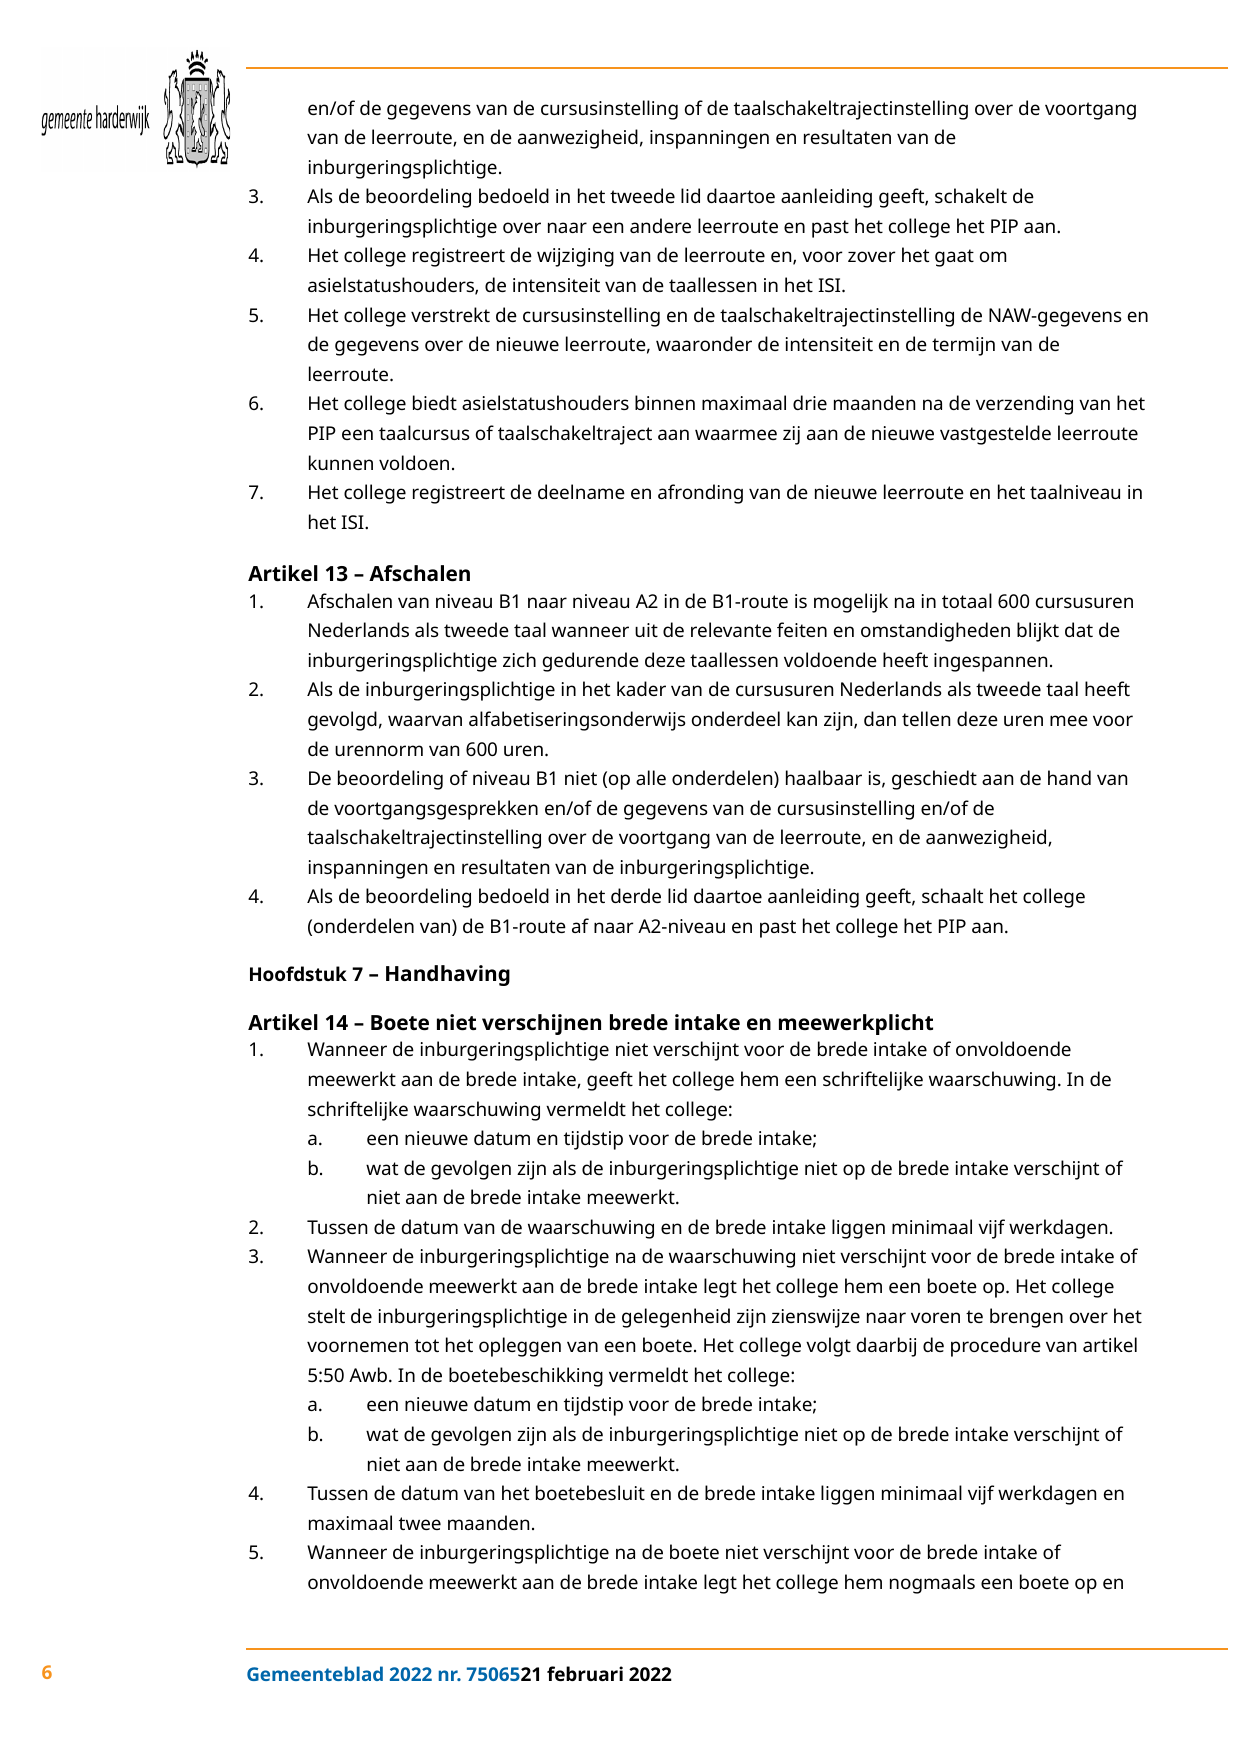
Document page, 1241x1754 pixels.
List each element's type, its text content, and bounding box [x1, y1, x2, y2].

list Als de beoordeling bedoeld in het tweede lid daartoe aanleiding geeft, schakelt de inburgeringsplichtige over naar een andere leerroute en past het college het PIP aan. [248, 183, 1152, 239]
list Het college verstrekt de cursusinstelling en de taalschakeltrajectinstelling de NAW-gegevens en de gegevens over de nieuwe leerroute, waaronder de intensiteit en de termijn van de leerroute. [248, 302, 1152, 387]
list Wanneer de inburgeringsplichtige na de waarschuwing niet verschijnt voor de brede intake of onvoldoende meewerkt aan de brede intake legt het college hem een boete op. Het college stelt de inburgeringsplichtige in de gelegenheid zijn zienswijze naar voren te brengen over het voornemen tot het opleggen van een boete. Het college volgt daarbij de procedure van artikel 5:50 Awb. In de boetebeschikking vermeldt het college: [248, 1244, 1152, 1388]
list Het college biedt asielstatushouders binnen maximaal drie maanden na de verzending van het PIP een taalcursus of taalschakeltraject aan waarmee zij aan de nieuwe vastgestelde leerroute kunnen voldoen. [248, 391, 1152, 476]
list Als de beoordeling bedoeld in het derde lid daartoe aanleiding geeft, schaalt het college (onderdelen van) de B1-route af naar A2-niveau en past het college het PIP aan. [248, 884, 1152, 939]
list Tussen de datum van het boetebesluit en de brede intake liggen minimaal vijf werkdagen en maximaal twee maanden. [248, 1480, 1152, 1536]
list Afschalen van niveau B1 naar niveau A2 in de B1-route is mogelijk na in totaal 600 cursusuren Nederlands als tweede taal wanneer uit de relevante feiten en omstandigheden blijkt dat de inburgeringsplichtige zich gedurende deze taallessen voldoende heeft ingespannen. [248, 588, 1152, 673]
list Wanneer de inburgeringsplichtige niet verschijnt voor de brede intake of onvoldoende meewerkt aan de brede intake, geeft het college hem een schriftelijke waarschuwing. In de schriftelijke waarschuwing vermeldt het college: [248, 1037, 1152, 1121]
text Artikel 13 – Afschalen [248, 559, 1152, 588]
list wat de gevolgen zijn als de inburgeringsplichtige niet op de brede intake verschijnt of niet aan de brede intake meewerkt. [307, 1155, 1152, 1210]
list en/of de gegevens van de cursusinstelling of de taalschakeltrajectinstelling over de voortgang van de leerroute, en de aanwezigheid, inspanningen en resultaten van de inburgeringsplichtige. [248, 95, 1152, 180]
text Artikel 14 – Boete niet verschijnen brede intake en meewerkplicht [248, 1008, 1152, 1037]
list Het college registreert de wijziging van de leerroute en, voor zover het gaat om asielstatushouders, de intensiteit van de taallessen in het ISI. [248, 243, 1152, 298]
list De beoordeling of niveau B1 niet (op alle onderdelen) haalbaar is, geschiedt aan de hand van de voortgangsgesprekken en/of de gegevens van de cursusinstelling en/of de taalschakeltrajectinstelling over de voortgang van de leerroute, en de aanwezigheid, inspanningen en resultaten van de inburgeringsplichtige. [248, 765, 1152, 880]
list Wanneer de inburgeringsplichtige na de boete niet verschijnt voor de brede intake of onvoldoende meewerkt aan de brede intake legt het college hem nogmaals een boete op en [248, 1539, 1152, 1595]
list Tussen de datum van de waarschuwing en de brede intake liggen minimaal vijf werkdagen. [248, 1214, 1152, 1240]
list een nieuwe datum en tijdstip voor de brede intake; [307, 1392, 1152, 1417]
list Als de inburgeringsplichtige in het kader van de cursusuren Nederlands als tweede taal heeft gevolgd, waarvan alfabetiseringsonderwijs onderdeel kan zijn, dan tellen deze uren mee voor de urennorm van 600 uren. [248, 677, 1152, 761]
list wat de gevolgen zijn als de inburgeringsplichtige niet op de brede intake verschijnt of niet aan de brede intake meewerkt. [307, 1421, 1152, 1476]
picture [41, 47, 231, 172]
list Het college registreert de deelname en afronding van de nieuwe leerroute en het taalniveau in het ISI. [248, 479, 1152, 535]
text Hoofdstuk 7 – Handhaving [248, 959, 1152, 987]
list een nieuwe datum en tijdstip voor de brede intake; [307, 1125, 1152, 1151]
